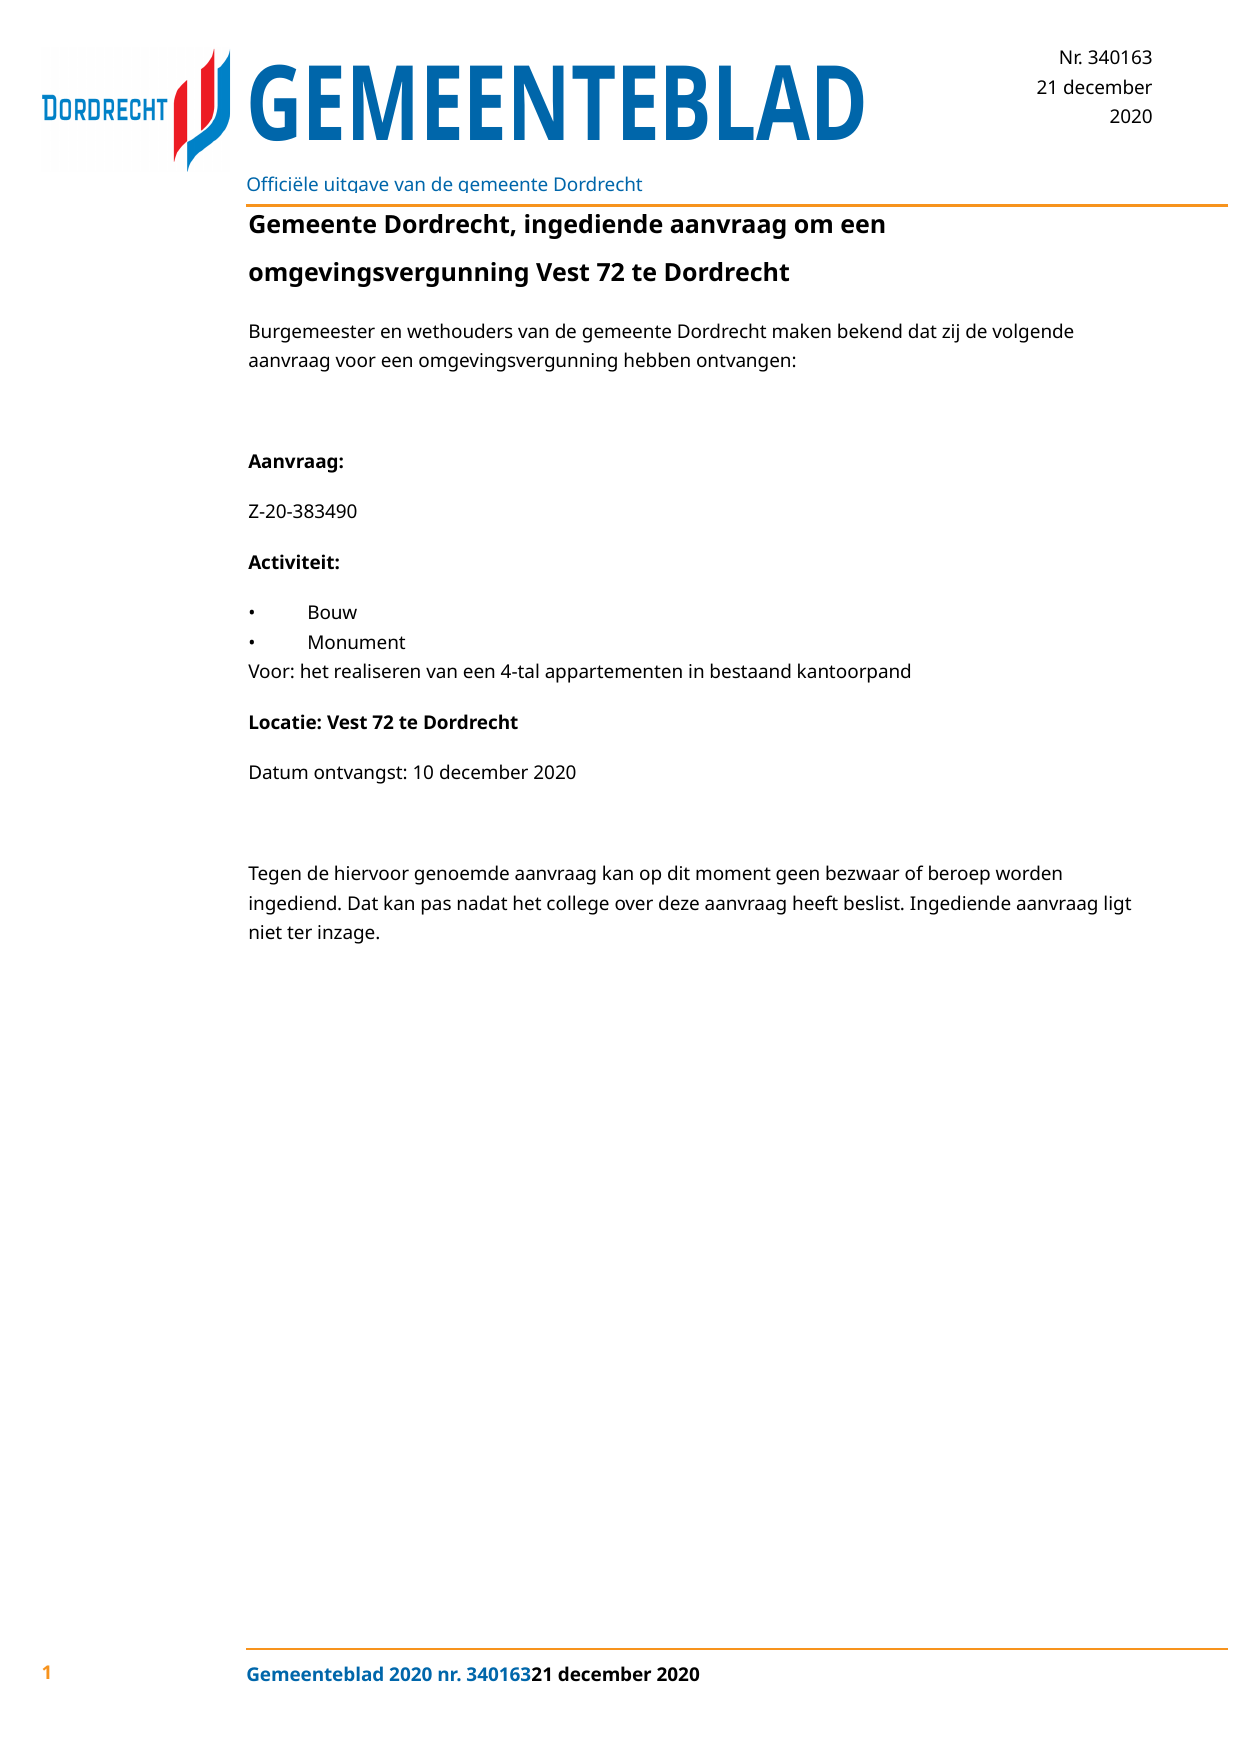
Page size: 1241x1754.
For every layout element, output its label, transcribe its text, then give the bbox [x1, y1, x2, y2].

text Datum ontvangst: 10 december 2020 [248, 759, 1152, 785]
text Locatie: Vest 72 te Dordrecht [248, 709, 1152, 735]
list Monument [248, 629, 1152, 655]
picture [41, 47, 231, 172]
text Z-20-383490 [248, 499, 1152, 524]
text Tegen de hiervoor genoemde aanvraag kan op dit moment geen bezwaar of beroep worden ingediend. Dat kan pas nadat het college over deze aanvraag heeft beslist. Ingediende aanvraag ligt niet ter inzage. [248, 860, 1152, 945]
text Activiteit: [248, 549, 1152, 575]
text Aanvraag: [248, 448, 1152, 474]
text Gemeente Dordrecht, ingediende aanvraag om een omgevingsvergunning Vest 72 te Dordrecht [248, 207, 1152, 288]
list Bouw [248, 599, 1152, 625]
text Voor: het realiseren van een 4-tal appartementen in bestaand kantoorpand [248, 659, 1152, 684]
text Burgemeester en wethouders van de gemeente Dordrecht maken bekend dat zij de volgende aanvraag voor een omgevingsvergunning hebben ontvangen: [248, 318, 1152, 373]
